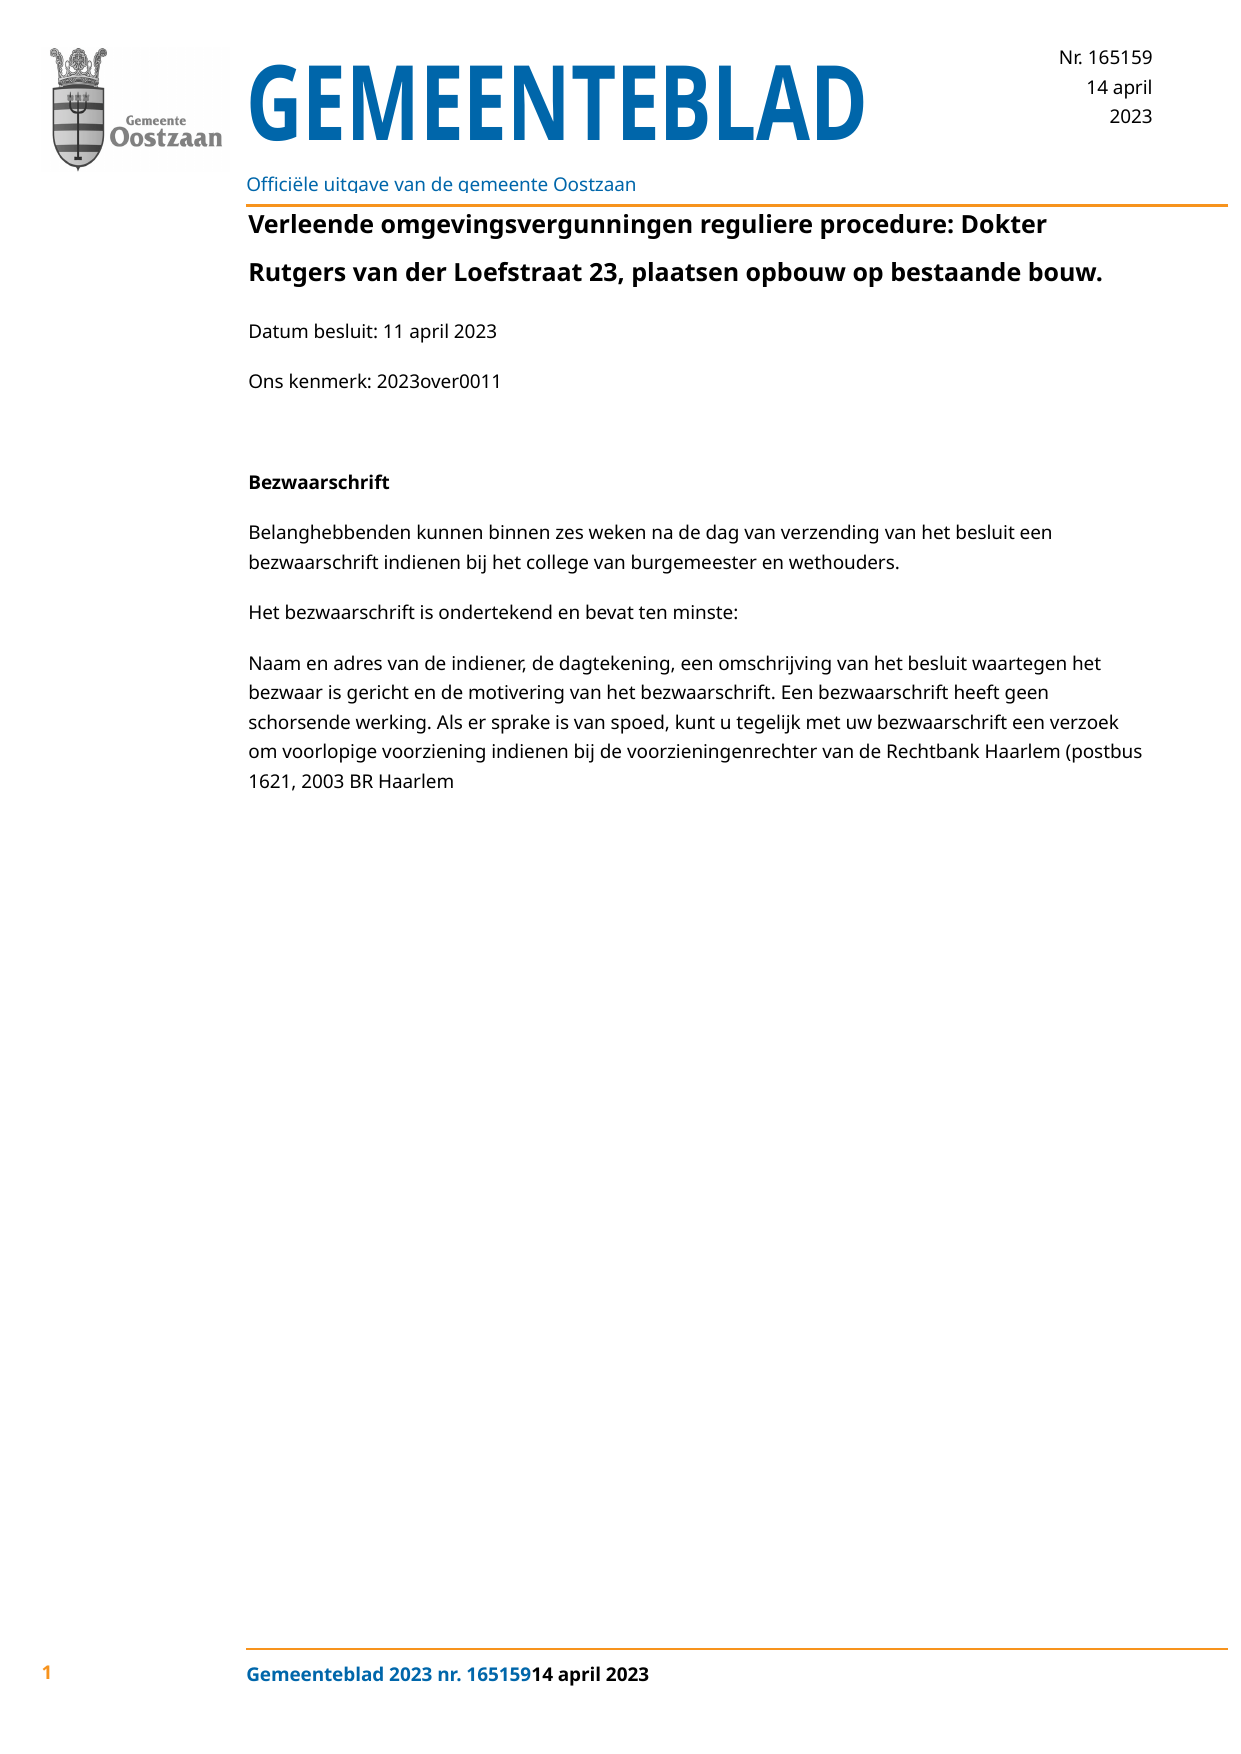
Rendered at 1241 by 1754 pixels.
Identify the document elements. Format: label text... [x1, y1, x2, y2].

text Het bezwaarschrift is ondertekend en bevat ten minste: [248, 599, 1152, 625]
text Verleende omgevingsvergunningen reguliere procedure: Dokter Rutgers van der Loefstraat 23, plaatsen opbouw op bestaande bouw. [248, 207, 1152, 288]
text Naam en adres van de indiener, de dagtekening, een omschrijving van het besluit waartegen het bezwaar is gericht en de motivering van het bezwaarschrift. Een bezwaarschrift heeft geen schorsende werking. Als er sprake is van spoed, kunt u tegelijk met uw bezwaarschrift een verzoek om voorlopige voorziening indienen bij de voorzieningenrechter van de Rechtbank Haarlem (postbus 1621, 2003 BR Haarlem [248, 650, 1152, 794]
text Bezwaarschrift [248, 469, 1152, 495]
text Ons kenmerk: 2023over0011 [248, 368, 1152, 394]
text Datum besluit: 11 april 2023 [248, 318, 1152, 344]
picture [41, 47, 231, 172]
text Belanghebbenden kunnen binnen zes weken na de dag van verzending van het besluit een bezwaarschrift indienen bij het college van burgemeester en wethouders. [248, 519, 1152, 575]
